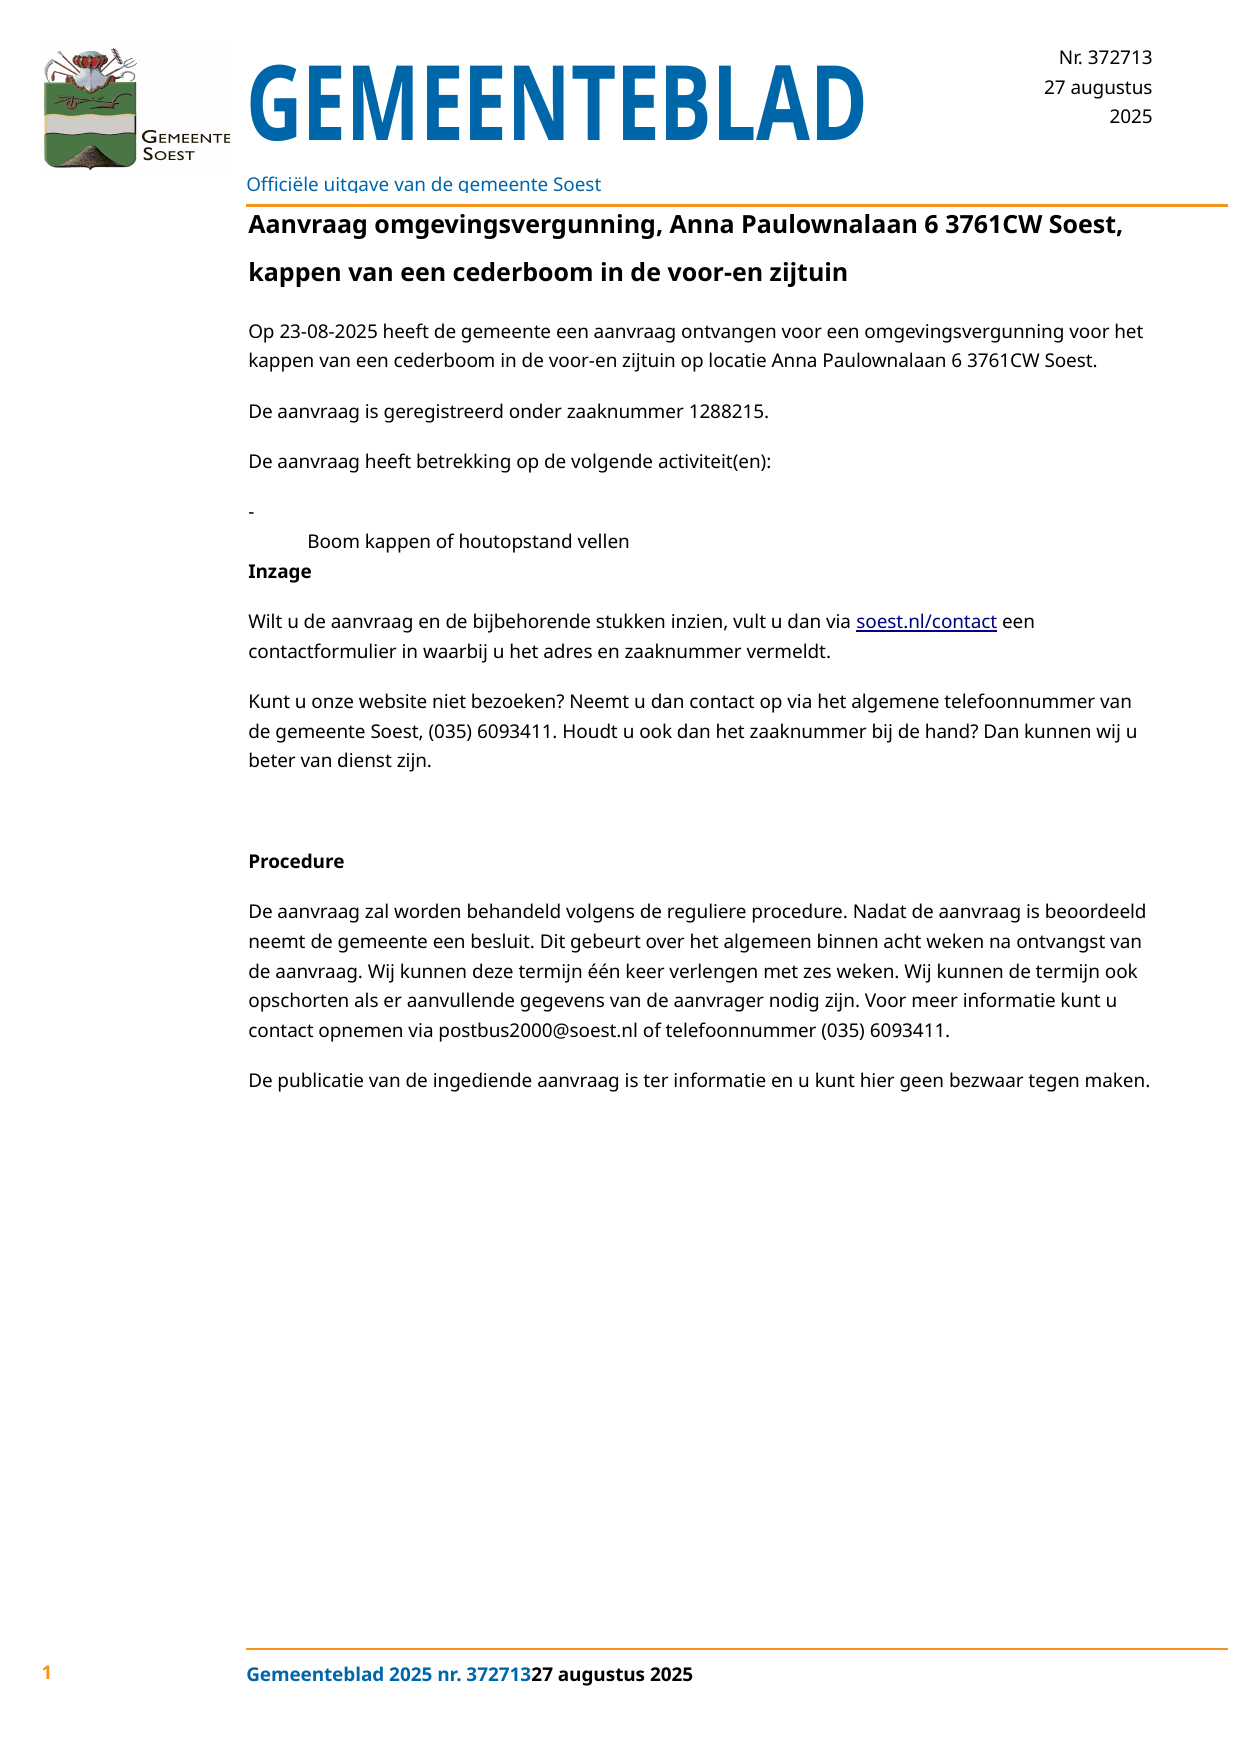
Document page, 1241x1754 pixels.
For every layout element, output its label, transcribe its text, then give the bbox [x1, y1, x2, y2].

text Procedure [248, 848, 1152, 874]
text De publicatie van de ingediende aanvraag is ter informatie en u kunt hier geen bezwaar tegen maken. [248, 1067, 1152, 1093]
text Kunt u onze website niet bezoeken? Neemt u dan contact op via het algemene telefoonnummer van de gemeente Soest, (035) 6093411. Houdt u ook dan het zaaknummer bij de hand? Dan kunnen wij u beter van dienst zijn. [248, 688, 1152, 773]
text Aanvraag omgevingsvergunning, Anna Paulownalaan 6 3761CW Soest, kappen van een cederboom in de voor-en zijtuin [248, 207, 1152, 288]
list Boom kappen of houtopstand vellen [248, 528, 1152, 554]
text Inzage [248, 558, 1152, 584]
text De aanvraag heeft betrekking op de volgende activiteit(en): [248, 448, 1152, 474]
text Op 23-08-2025 heeft de gemeente een aanvraag ontvangen voor een omgevingsvergunning voor het kappen van een cederboom in de voor-en zijtuin op locatie Anna Paulownalaan 6 3761CW Soest. [248, 318, 1152, 373]
picture [41, 47, 231, 172]
text De aanvraag is geregistreerd onder zaaknummer 1288215. [248, 398, 1152, 424]
text De aanvraag zal worden behandeld volgens de reguliere procedure. Nadat de aanvraag is beoordeeld neemt de gemeente een besluit. Dit gebeurt over het algemeen binnen acht weken na ontvangst van de aanvraag. Wij kunnen deze termijn één keer verlengen met zes weken. Wij kunnen de termijn ook opschorten als er aanvullende gegevens van de aanvrager nodig zijn. Voor meer informatie kunt u contact opnemen via postbus2000@soest.nl of telefoonnummer (035) 6093411. [248, 899, 1152, 1043]
text Wilt u de aanvraag en de bijbehorende stukken inzien, vult u dan via soest.nl/contact een contactformulier in waarbij u het adres en zaaknummer vermeldt. [248, 608, 1152, 664]
